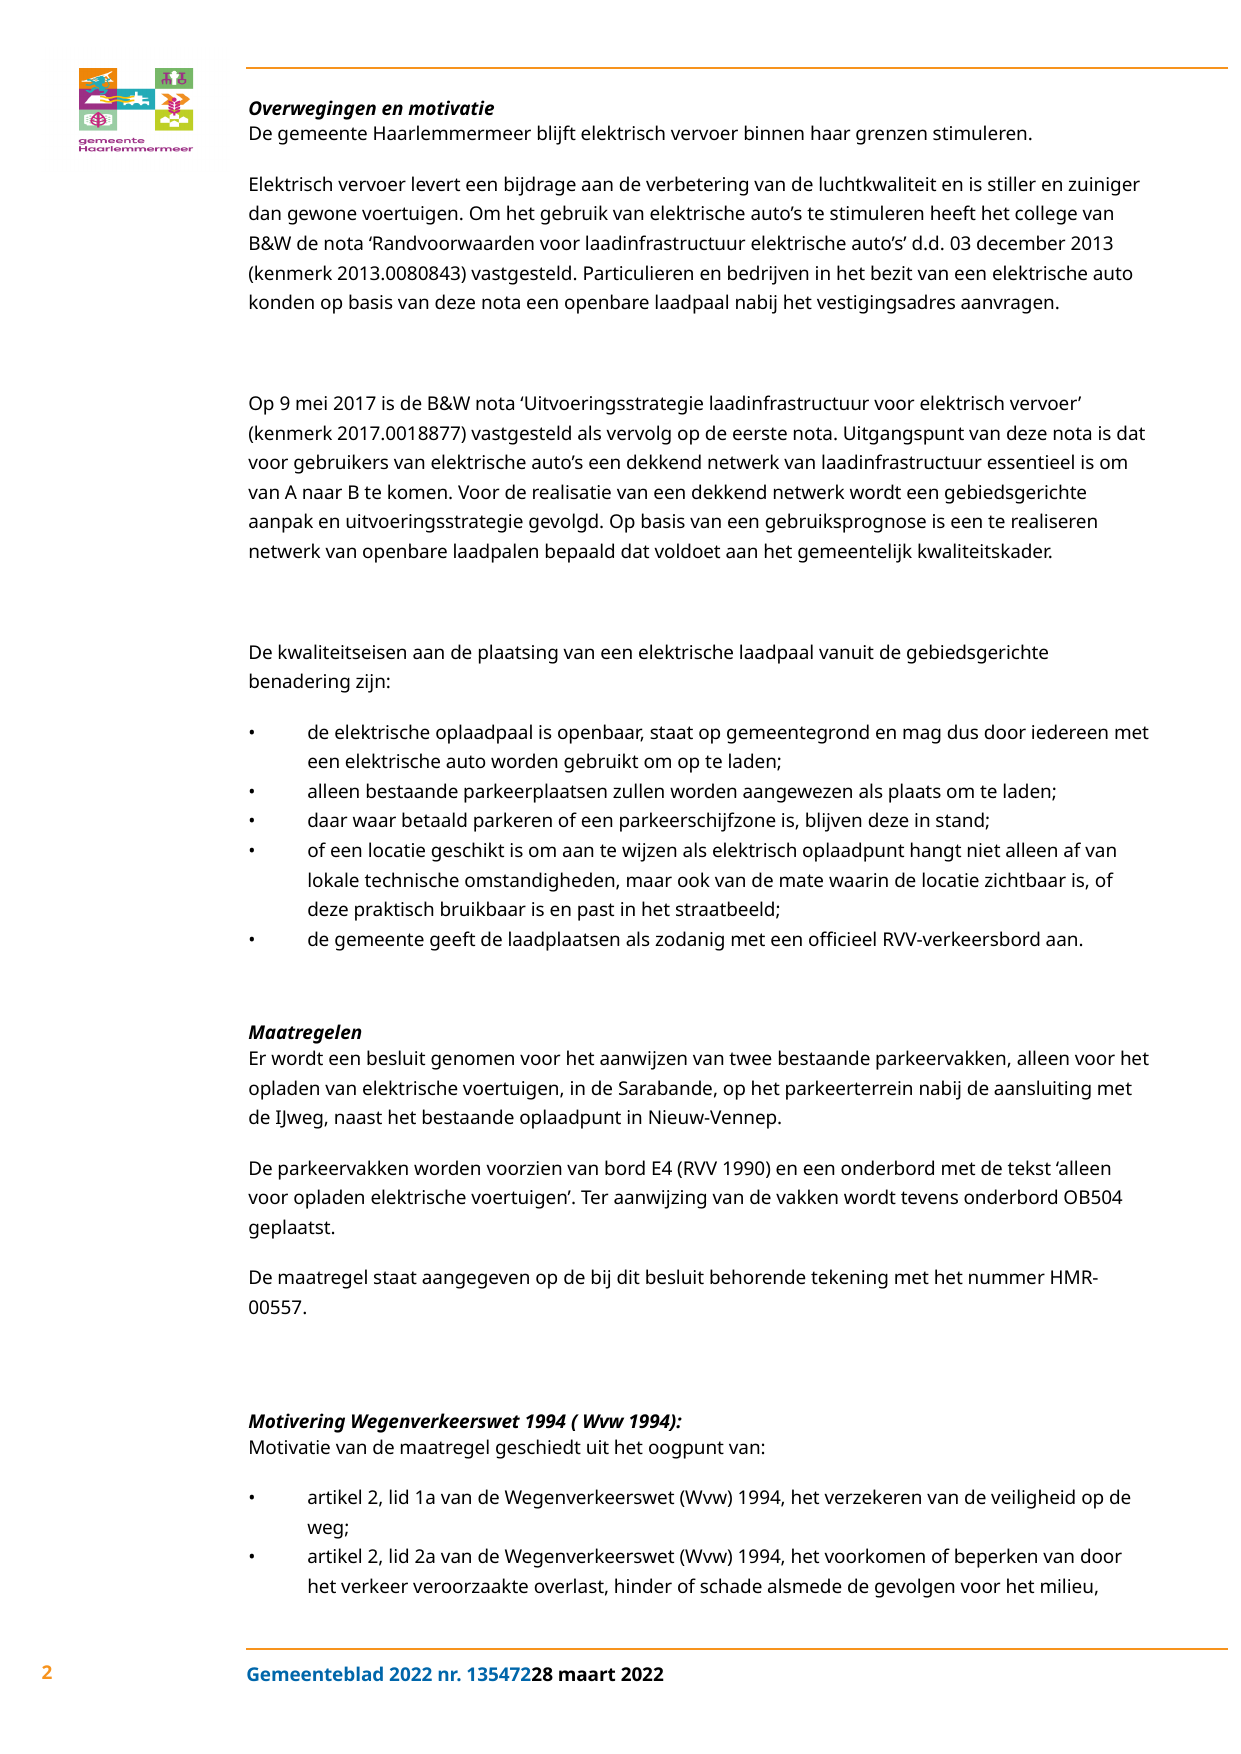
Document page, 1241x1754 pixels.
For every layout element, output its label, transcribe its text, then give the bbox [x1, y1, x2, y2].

text De gemeente Haarlemmermeer blijft elektrisch vervoer binnen haar grenzen stimuleren. [248, 121, 1152, 146]
picture [41, 47, 231, 172]
text De parkeervakken worden voorzien van bord E4 (RVV 1990) en een onderbord met de tekst ‘alleen voor opladen elektrische voertuigen’. Ter aanwijzing van de vakken wordt tevens onderbord OB504 geplaatst. [248, 1155, 1152, 1240]
list de gemeente geeft de laadplaatsen als zodanig met een officieel RVV-verkeersbord aan. [248, 926, 1152, 952]
list artikel 2, lid 1a van de Wegenverkeerswet (Wvw) 1994, het verzekeren van de veiligheid op de weg; [248, 1484, 1152, 1540]
list de elektrische oplaadpaal is openbaar, staat op gemeentegrond en mag dus door iedereen met een elektrische auto worden gebruikt om op te laden; [248, 719, 1152, 774]
text Overwegingen en motivatie [248, 95, 1152, 121]
text Elektrisch vervoer levert een bijdrage aan de verbetering van de luchtkwaliteit en is stiller en zuiniger dan gewone voertuigen. Om het gebruik van elektrische auto’s te stimuleren heeft het college van B&W de nota ‘Randvoorwaarden voor laadinfrastructuur elektrische auto’s’ d.d. 03 december 2013 (kenmerk 2013.0080843) vastgesteld. Particulieren en bedrijven in het bezit van een elektrische auto konden op basis van deze nota een openbare laadpaal nabij het vestigingsadres aanvragen. [248, 171, 1152, 315]
list alleen bestaande parkeerplaatsen zullen worden aangewezen als plaats om te laden; [248, 778, 1152, 804]
text Op 9 mei 2017 is de B&W nota ‘Uitvoeringsstrategie laadinfrastructuur voor elektrisch vervoer’ (kenmerk 2017.0018877) vastgesteld als vervolg op de eerste nota. Uitgangspunt van deze nota is dat voor gebruikers van elektrische auto’s een dekkend netwerk van laadinfrastructuur essentieel is om van A naar B te komen. Voor de realisatie van een dekkend netwerk wordt een gebiedsgerichte aanpak en uitvoeringsstrategie gevolgd. Op basis van een gebruiksprognose is een te realiseren netwerk van openbare laadpalen bepaald dat voldoet aan het gemeentelijk kwaliteitskader. [248, 390, 1152, 564]
text Motivering Wegenverkeerswet 1994 ( Wvw 1994): [248, 1408, 1152, 1434]
text Er wordt een besluit genomen voor het aanwijzen van twee bestaande parkeervakken, alleen voor het opladen van elektrische voertuigen, in de Sarabande, op het parkeerterrein nabij de aansluiting met de IJweg, naast het bestaande oplaadpunt in Nieuw-Vennep. [248, 1045, 1152, 1130]
text Motivatie van de maatregel geschiedt uit het oogpunt van: [248, 1434, 1152, 1460]
list artikel 2, lid 2a van de Wegenverkeerswet (Wvw) 1994, het voorkomen of beperken van door het verkeer veroorzaakte overlast, hinder of schade alsmede de gevolgen voor het milieu, [248, 1544, 1152, 1599]
text De kwaliteitseisen aan de plaatsing van een elektrische laadpaal vanuit de gebiedsgerichte benadering zijn: [248, 639, 1152, 694]
text De maatregel staat aangegeven op de bij dit besluit behorende tekening met het nummer HMR-00557. [248, 1264, 1152, 1320]
list daar waar betaald parkeren of een parkeerschijfzone is, blijven deze in stand; [248, 808, 1152, 833]
list of een locatie geschikt is om aan te wijzen als elektrisch oplaadpunt hangt niet alleen af van lokale technische omstandigheden, maar ook van de mate waarin de locatie zichtbaar is, of deze praktisch bruikbaar is en past in het straatbeeld; [248, 837, 1152, 922]
text Maatregelen [248, 1019, 1152, 1045]
